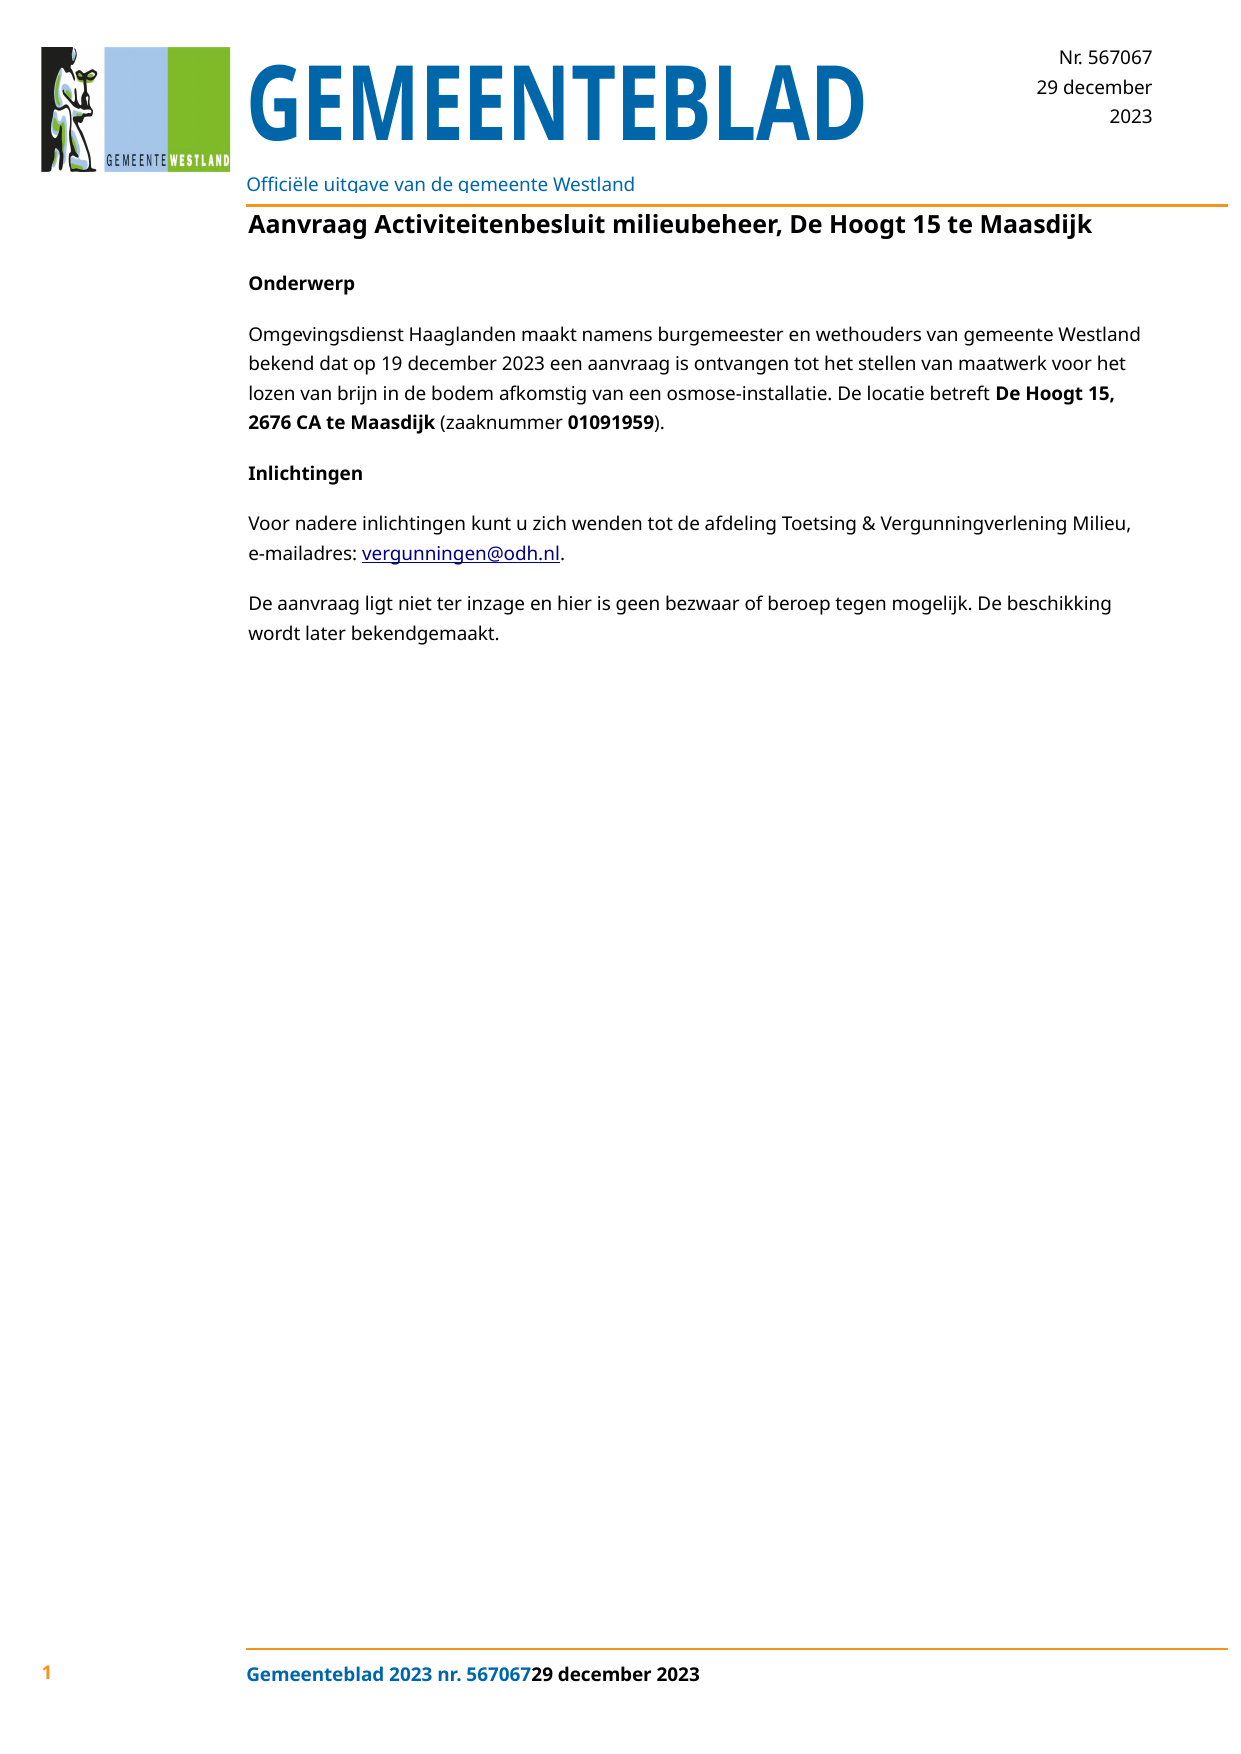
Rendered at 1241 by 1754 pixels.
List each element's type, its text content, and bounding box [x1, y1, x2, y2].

text Inlichtingen [248, 460, 1152, 486]
text De aanvraag ligt niet ter inzage en hier is geen bezwaar of beroep tegen mogelijk. De beschikking wordt later bekendgemaakt. [248, 590, 1152, 646]
text Onderwerp [248, 270, 1152, 296]
text Omgevingsdienst Haaglanden maakt namens burgemeester en wethouders van gemeente Westland bekend dat op 19 december 2023 een aanvraag is ontvangen tot het stellen van maatwerk voor het lozen van brijn in de bodem afkomstig van een osmose-installatie. De locatie betreft De Hoogt 15, 2676 CA te Maasdijk (zaaknummer 01091959). [248, 321, 1152, 435]
text Aanvraag Activiteitenbesluit milieubeheer, De Hoogt 15 te Maasdijk [248, 207, 1152, 241]
text Voor nadere inlichtingen kunt u zich wenden tot de afdeling Toetsing & Vergunningverlening Milieu, e-mailadres: vergunningen@odh.nl. [248, 510, 1152, 566]
picture [41, 47, 231, 172]
